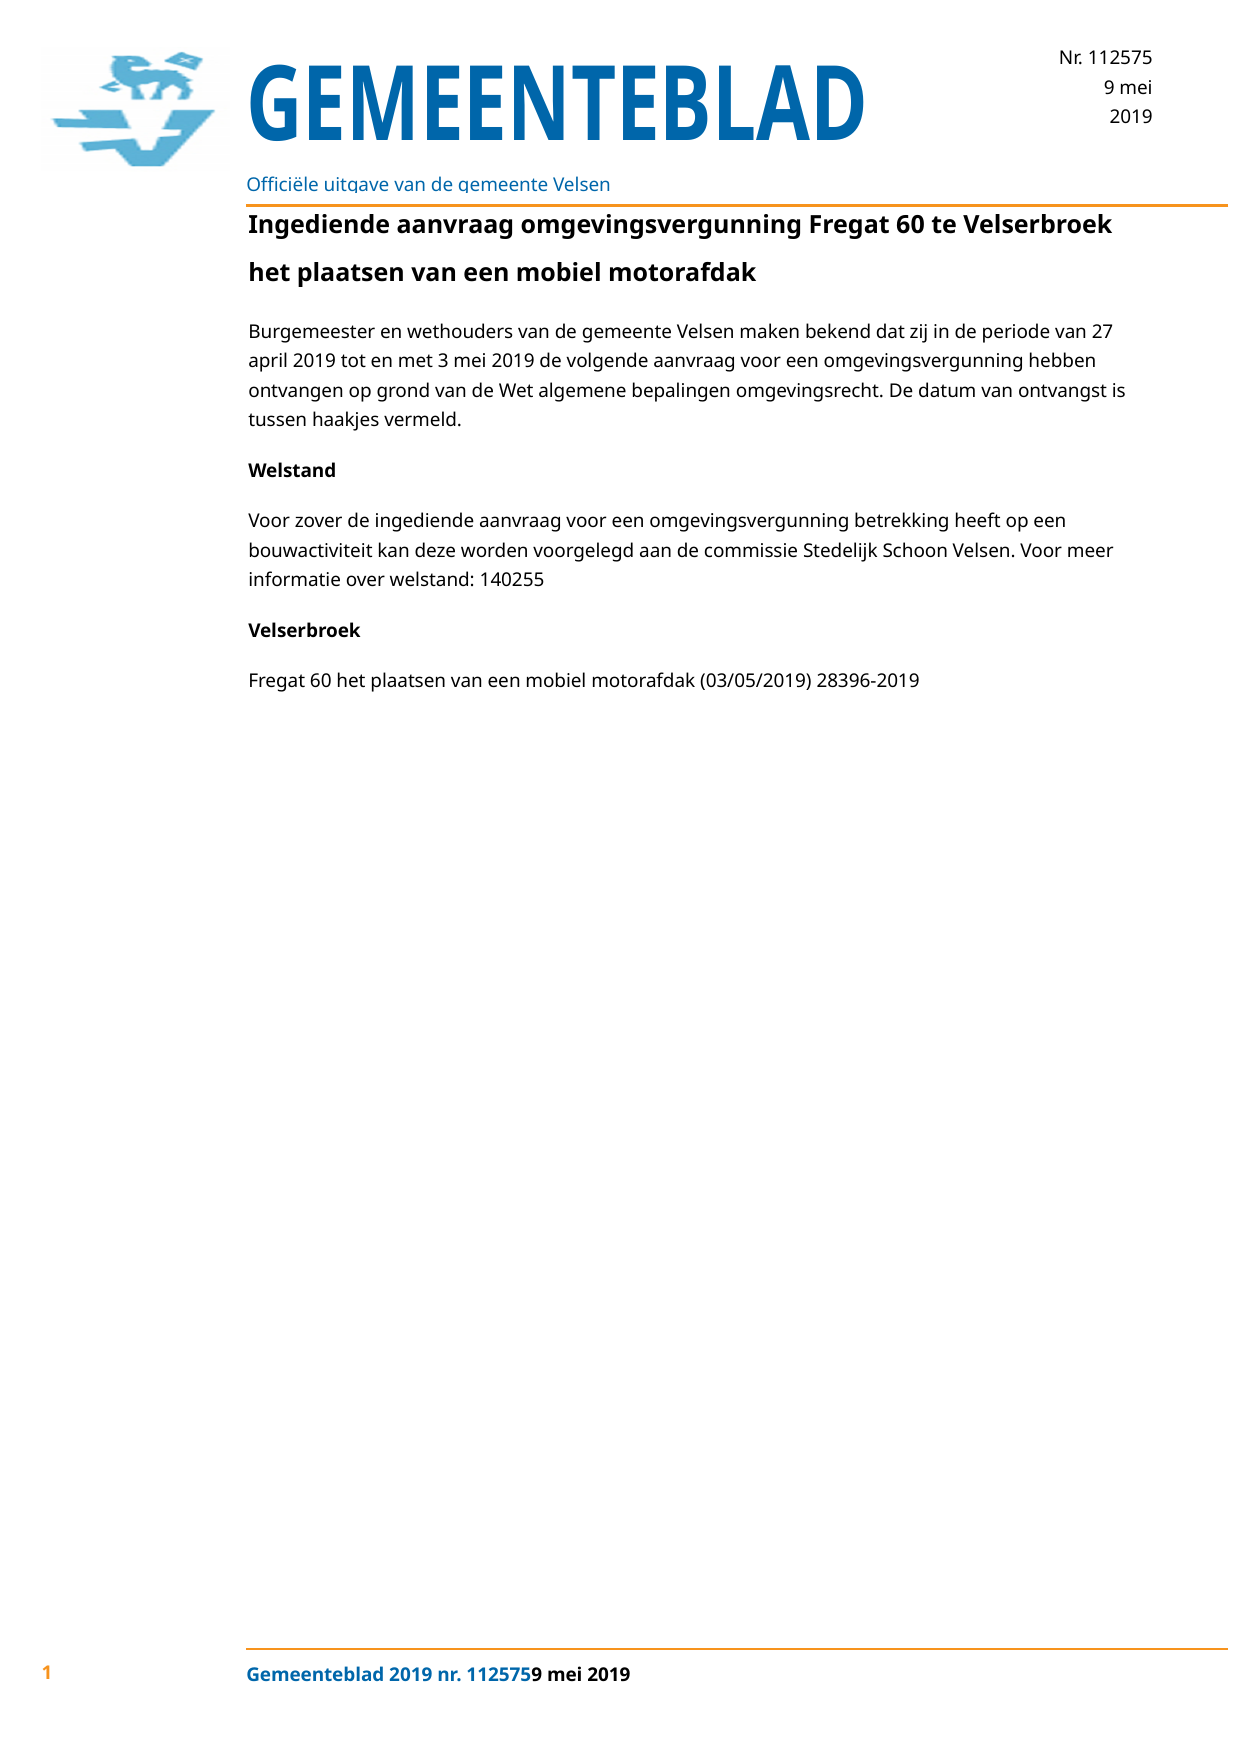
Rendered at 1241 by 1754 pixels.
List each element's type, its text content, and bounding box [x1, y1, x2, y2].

text Voor zover de ingediende aanvraag voor een omgevingsvergunning betrekking heeft op een bouwactiviteit kan deze worden voorgelegd aan de commissie Stedelijk Schoon Velsen. Voor meer informatie over welstand: 140255 [248, 507, 1152, 592]
text Welstand [248, 457, 1152, 483]
picture [41, 47, 231, 172]
text Ingediende aanvraag omgevingsvergunning Fregat 60 te Velserbroek het plaatsen van een mobiel motorafdak [248, 207, 1152, 288]
text Velserbroek [248, 617, 1152, 643]
text Burgemeester en wethouders van de gemeente Velsen maken bekend dat zij in de periode van 27 april 2019 tot en met 3 mei 2019 de volgende aanvraag voor een omgevingsvergunning hebben ontvangen op grond van de Wet algemene bepalingen omgevingsrecht. De datum van ontvangst is tussen haakjes vermeld. [248, 318, 1152, 432]
text Fregat 60 het plaatsen van een mobiel motorafdak (03/05/2019) 28396-2019 [248, 667, 1152, 693]
